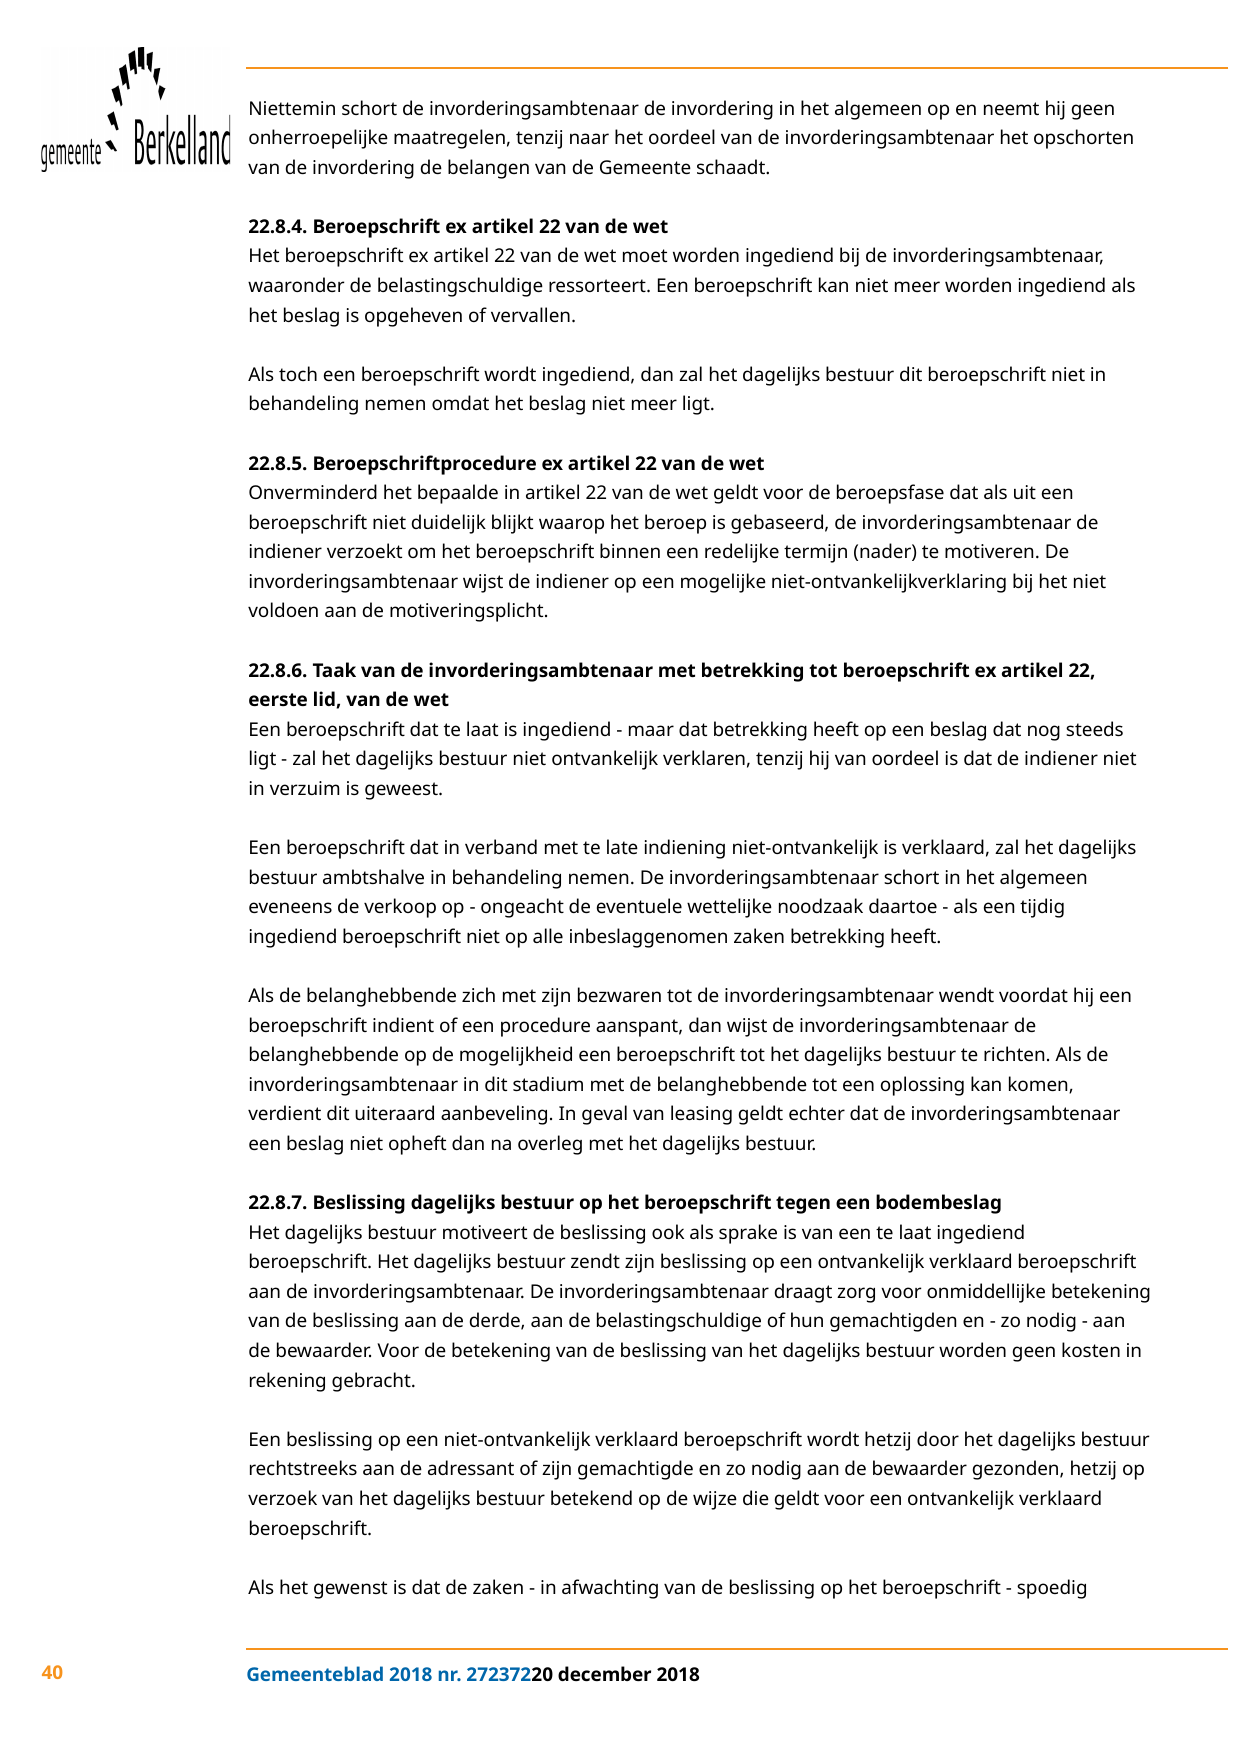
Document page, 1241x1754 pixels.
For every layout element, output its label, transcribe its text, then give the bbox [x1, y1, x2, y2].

text Onverminderd het bepaalde in artikel 22 van de wet geldt voor de beroepsfase dat als uit een beroepschrift niet duidelijk blijkt waarop het beroep is gebaseerd, de invorderingsambtenaar de indiener verzoekt om het beroepschrift binnen een redelijke termijn (nader) te motiveren. De invorderingsambtenaar wijst de indiener op een mogelijke niet-ontvankelijkverklaring bij het niet voldoen aan de motiveringsplicht. [248, 479, 1152, 623]
text Als het gewenst is dat de zaken - in afwachting van de beslissing op het beroepschrift - spoedig [248, 1574, 1152, 1600]
text Niettemin schort de invorderingsambtenaar de invordering in het algemeen op en neemt hij geen onherroepelijke maatregelen, tenzij naar het oordeel van de invorderingsambtenaar het opschorten van de invordering de belangen van de Gemeente schaadt. [248, 95, 1152, 180]
text 22.8.6. Taak van de invorderingsambtenaar met betrekking tot beroepschrift ex artikel 22, eerste lid, van de wet [248, 657, 1152, 712]
text Als toch een beroepschrift wordt ingediend, dan zal het dagelijks bestuur dit beroepschrift niet in behandeling nemen omdat het beslag niet meer ligt. [248, 361, 1152, 416]
picture [41, 47, 231, 172]
text 22.8.4. Beroepschrift ex artikel 22 van de wet [248, 213, 1152, 239]
text 22.8.5. Beroepschriftprocedure ex artikel 22 van de wet [248, 450, 1152, 476]
text Het beroepschrift ex artikel 22 van de wet moet worden ingediend bij de invorderingsambtenaar, waaronder de belastingschuldige ressorteert. Een beroepschrift kan niet meer worden ingediend als het beslag is opgeheven of vervallen. [248, 243, 1152, 328]
text Een beroepschrift dat te laat is ingediend - maar dat betrekking heeft op een beslag dat nog steeds ligt - zal het dagelijks bestuur niet ontvankelijk verklaren, tenzij hij van oordeel is dat de indiener niet in verzuim is geweest. [248, 716, 1152, 801]
text 22.8.7. Beslissing dagelijks bestuur op het beroepschrift tegen een bodembeslag [248, 1189, 1152, 1215]
text Als de belanghebbende zich met zijn bezwaren tot de invorderingsambtenaar wendt voordat hij een beroepschrift indient of een procedure aanspant, dan wijst de invorderingsambtenaar de belanghebbende op de mogelijkheid een beroepschrift tot het dagelijks bestuur te richten. Als de invorderingsambtenaar in dit stadium met de belanghebbende tot een oplossing kan komen, verdient dit uiteraard aanbeveling. In geval van leasing geldt echter dat de invorderingsambtenaar een beslag niet opheft dan na overleg met het dagelijks bestuur. [248, 982, 1152, 1156]
text Een beslissing op een niet-ontvankelijk verklaard beroepschrift wordt hetzij door het dagelijks bestuur rechtstreeks aan de adressant of zijn gemachtigde en zo nodig aan de bewaarder gezonden, hetzij op verzoek van het dagelijks bestuur betekend op de wijze die geldt voor een ontvankelijk verklaard beroepschrift. [248, 1426, 1152, 1541]
text Het dagelijks bestuur motiveert de beslissing ook als sprake is van een te laat ingediend beroepschrift. Het dagelijks bestuur zendt zijn beslissing op een ontvankelijk verklaard beroepschrift aan de invorderingsambtenaar. De invorderingsambtenaar draagt zorg voor onmiddellijke betekening van de beslissing aan de derde, aan de belastingschuldige of hun gemachtigden en - zo nodig - aan de bewaarder. Voor de betekening van de beslissing van het dagelijks bestuur worden geen kosten in rekening gebracht. [248, 1219, 1152, 1393]
text Een beroepschrift dat in verband met te late indiening niet-ontvankelijk is verklaard, zal het dagelijks bestuur ambtshalve in behandeling nemen. De invorderingsambtenaar schort in het algemeen eveneens de verkoop op - ongeacht de eventuele wettelijke noodzaak daartoe - als een tijdig ingediend beroepschrift niet op alle inbeslaggenomen zaken betrekking heeft. [248, 834, 1152, 949]
